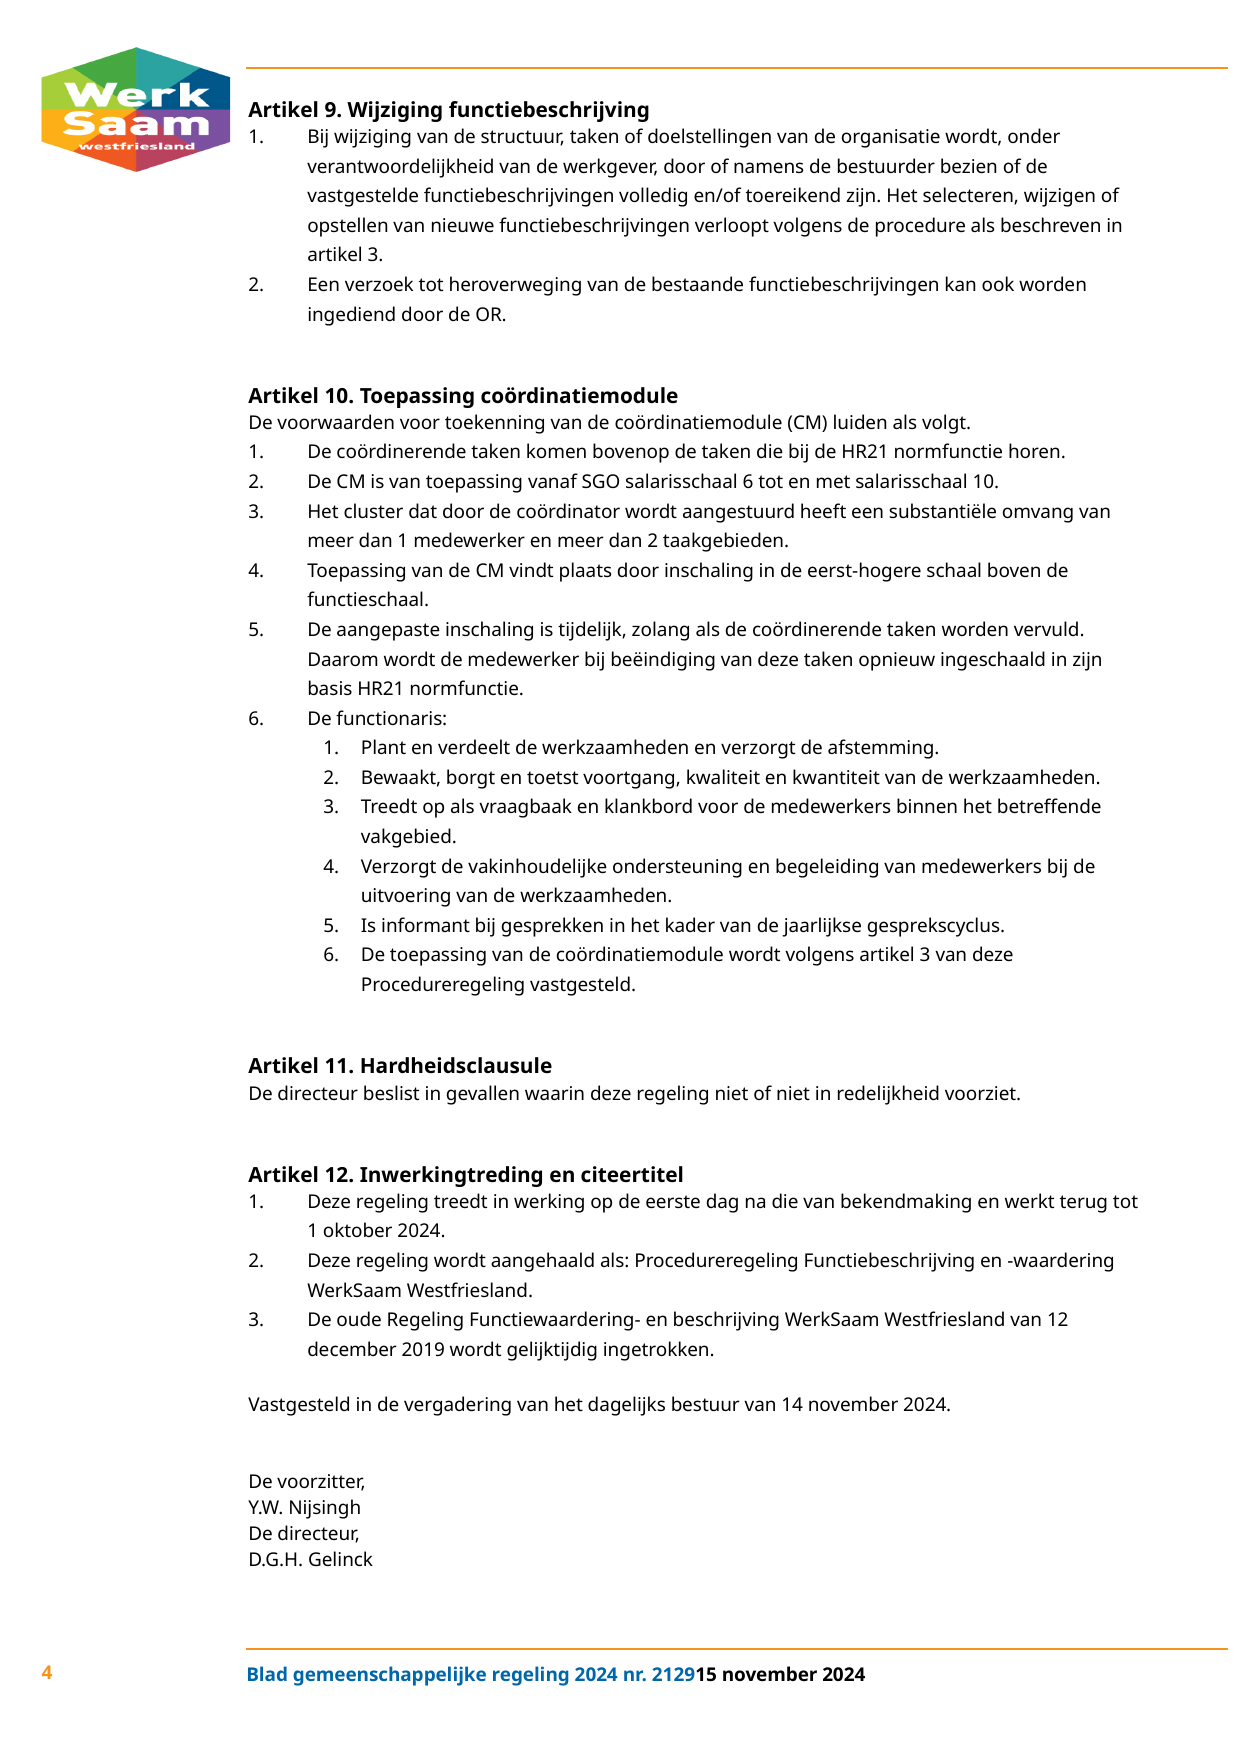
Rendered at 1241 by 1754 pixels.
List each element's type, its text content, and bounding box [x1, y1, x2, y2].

list De toepassing van de coördinatiemodule wordt volgens artikel 3 van deze Procedureregeling vastgesteld. [323, 942, 1152, 997]
list Is informant bij gesprekken in het kader van de jaarlijkse gesprekscyclus. [323, 912, 1152, 938]
text De directeur beslist in gevallen waarin deze regeling niet of niet in redelijkheid voorziet. [248, 1080, 1152, 1105]
text Vastgesteld in de vergadering van het dagelijks bestuur van 14 november 2024. [248, 1391, 1152, 1417]
list Een verzoek tot heroverweging van de bestaande functiebeschrijvingen kan ook worden ingediend door de OR. [248, 271, 1152, 326]
list Verzorgt de vakinhoudelijke ondersteuning en begeleiding van medewerkers bij de uitvoering van de werkzaamheden. [323, 853, 1152, 908]
text De voorzitter, [248, 1468, 1152, 1494]
list Toepassing van de CM vindt plaats door inschaling in de eerst-hogere schaal boven de functieschaal. [248, 557, 1152, 612]
list De aangepaste inschaling is tijdelijk, zolang als de coördinerende taken worden vervuld. Daarom wordt de medewerker bij beëindiging van deze taken opnieuw ingeschaald in zijn basis HR21 normfunctie. [248, 616, 1152, 701]
text Artikel 9. Wijziging functiebeschrijving [248, 95, 1152, 123]
list Het cluster dat door de coördinator wordt aangestuurd heeft een substantiële omvang van meer dan 1 medewerker en meer dan 2 taakgebieden. [248, 498, 1152, 553]
text De voorwaarden voor toekenning van de coördinatiemodule (CM) luiden als volgt. [248, 409, 1152, 435]
text Y.W. Nijsingh [248, 1494, 1152, 1520]
list Bewaakt, borgt en toetst voortgang, kwaliteit en kwantiteit van de werkzaamheden. [323, 764, 1152, 790]
text Artikel 11. Hardheidsclausule [248, 1051, 1152, 1080]
list De coördinerende taken komen bovenop de taken die bij de HR21 normfunctie horen. [248, 439, 1152, 464]
text Artikel 12. Inwerkingtreding en citeertitel [248, 1160, 1152, 1188]
list Deze regeling wordt aangehaald als: Procedureregeling Functiebeschrijving en -waardering WerkSaam Westfriesland. [248, 1247, 1152, 1303]
list Treedt op als vraagbaak en klankbord voor de medewerkers binnen het betreffende vakgebied. [323, 794, 1152, 849]
list De oude Regeling Functiewaardering- en beschrijving WerkSaam Westfriesland van 12 december 2019 wordt gelijktijdig ingetrokken. [248, 1306, 1152, 1362]
text D.G.H. Gelinck [248, 1546, 1152, 1571]
picture [41, 47, 231, 172]
list Deze regeling treedt in werking op de eerste dag na die van bekendmaking en werkt terug tot 1 oktober 2024. [248, 1188, 1152, 1243]
list Bij wijziging van de structuur, taken of doelstellingen van de organisatie wordt, onder verantwoordelijkheid van de werkgever, door of namens de bestuurder bezien of de vastgestelde functiebeschrijvingen volledig en/of toereikend zijn. Het selecteren, wijzigen of opstellen van nieuwe functiebeschrijvingen verloopt volgens de procedure als beschreven in artikel 3. [248, 123, 1152, 267]
text Artikel 10. Toepassing coördinatiemodule [248, 381, 1152, 409]
list De CM is van toepassing vanaf SGO salarisschaal 6 tot en met salarisschaal 10. [248, 468, 1152, 494]
list Plant en verdeelt de werkzaamheden en verzorgt de afstemming. [323, 734, 1152, 760]
text De directeur, [248, 1520, 1152, 1546]
list De functionaris: [248, 705, 1152, 731]
